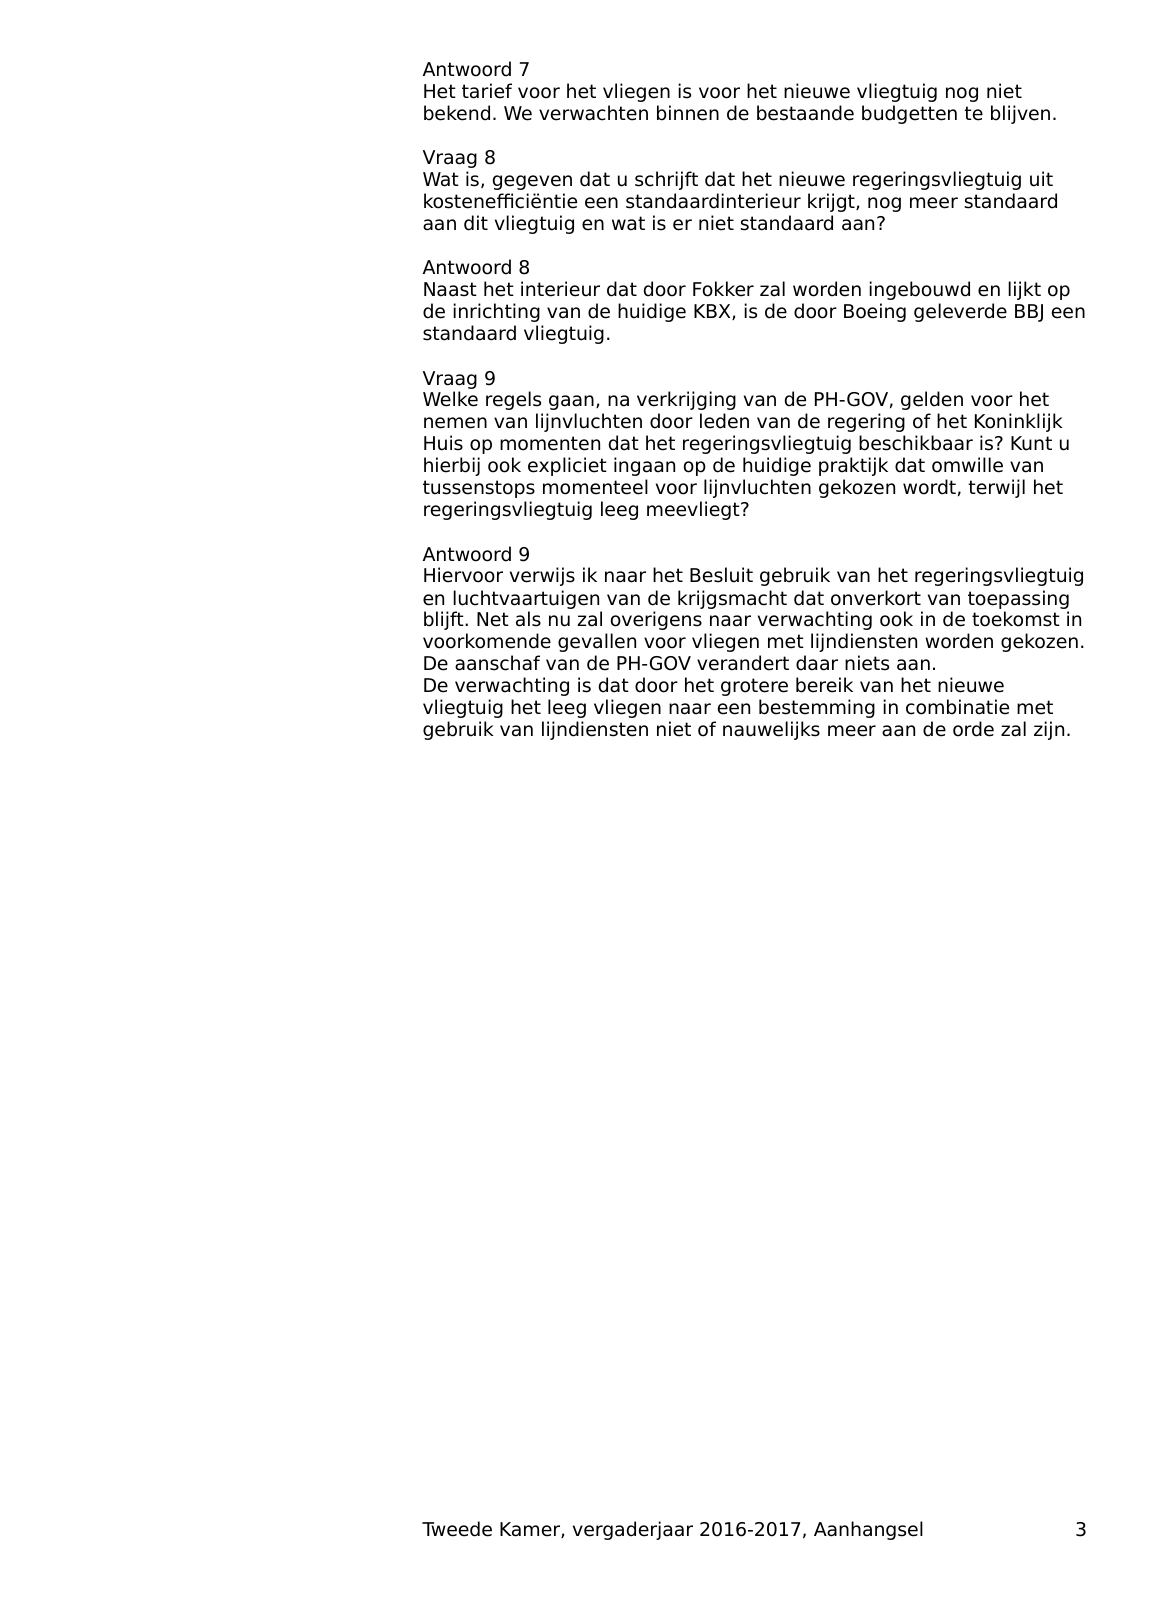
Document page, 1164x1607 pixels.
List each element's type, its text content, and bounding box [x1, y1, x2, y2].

text Naast het interieur dat door Fokker zal worden ingebouwd en lijkt op de inrichting van de huidige KBX, is de door Boeing geleverde BBJ een standaard vliegtuig. [422, 279, 1087, 345]
text Vraag 8 [422, 147, 1087, 169]
text Welke regels gaan, na verkrijging van de PH-GOV, gelden voor het nemen van lijnvluchten door leden van de regering of het Koninklijk Huis op momenten dat het regeringsvliegtuig beschikbaar is? Kunt u hierbij ook expliciet ingaan op de huidige praktijk dat omwille van tussenstops momenteel voor lijnvluchten gekozen wordt, terwijl het regeringsvliegtuig leeg meevliegt? [422, 389, 1087, 521]
text De verwachting is dat door het grotere bereik van het nieuwe vliegtuig het leeg vliegen naar een bestemming in combinatie met gebruik van lijndiensten niet of nauwelijks meer aan de orde zal zijn. [422, 675, 1087, 741]
text Antwoord 9 [422, 543, 1087, 565]
text Hiervoor verwijs ik naar het Besluit gebruik van het regeringsvliegtuig en luchtvaartuigen van de krijgsmacht dat onverkort van toepassing blijft. Net als nu zal overigens naar verwachting ook in de toekomst in voorkomende gevallen voor vliegen met lijndiensten worden gekozen. De aanschaf van de PH-GOV verandert daar niets aan. [422, 565, 1087, 675]
text Antwoord 8 [422, 257, 1087, 279]
text Antwoord 7 [422, 59, 1087, 81]
text Vraag 9 [422, 367, 1087, 389]
text Wat is, gegeven dat u schrijft dat het nieuwe regeringsvliegtuig uit kostenefficiëntie een standaardinterieur krijgt, nog meer standaard aan dit vliegtuig en wat is er niet standaard aan? [422, 169, 1087, 235]
text Het tarief voor het vliegen is voor het nieuwe vliegtuig nog niet bekend. We verwachten binnen de bestaande budgetten te blijven. [422, 81, 1087, 125]
